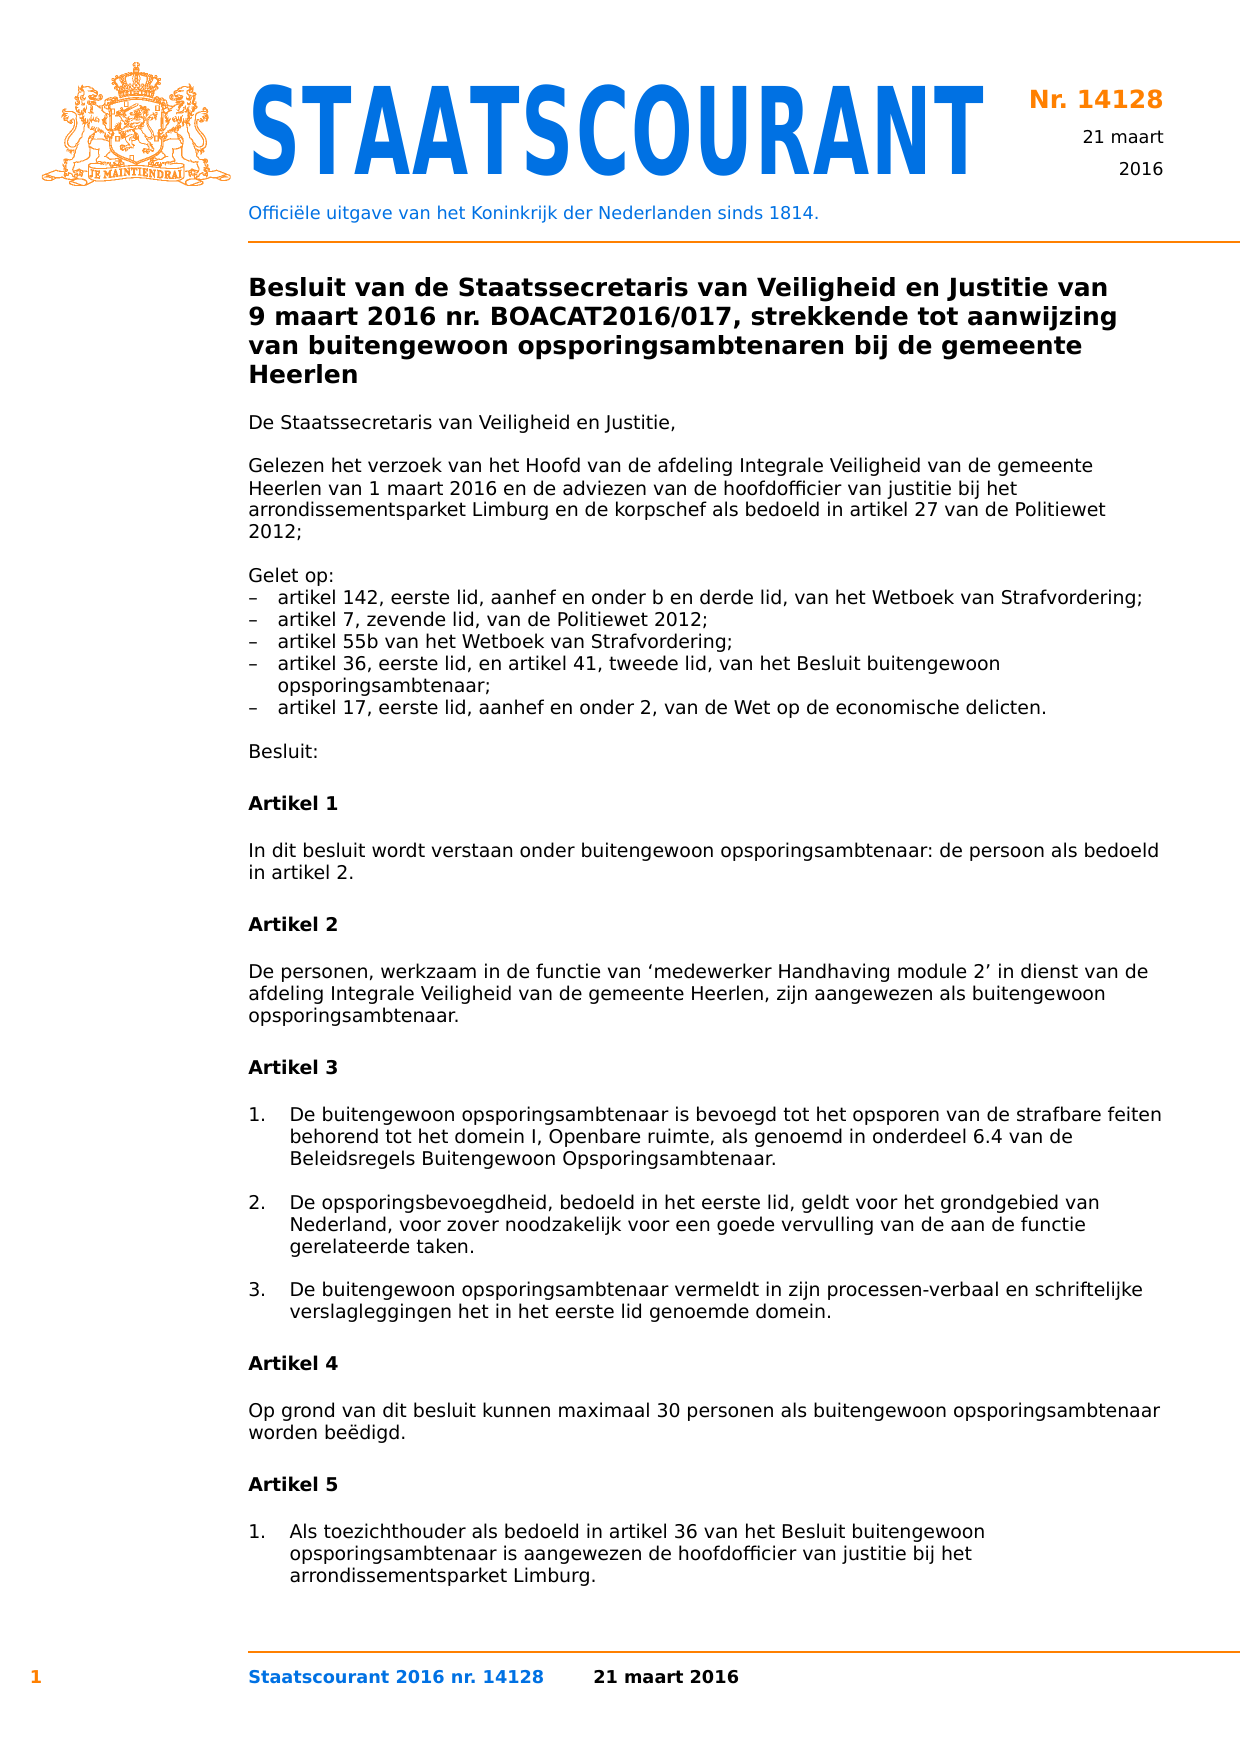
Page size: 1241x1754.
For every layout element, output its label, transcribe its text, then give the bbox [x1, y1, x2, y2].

text 1. De buitengewoon opsporingsambtenaar is bevoegd tot het opsporen van de strafbare feiten behorend tot het domein I, Openbare ruimte, als genoemd in onderdeel 6.4 van de Beleidsregels Buitengewoon Opsporingsambtenaar. [248, 1104, 1163, 1170]
text 1. Als toezichthouder als bedoeld in artikel 36 van het Besluit buitengewoon opsporingsambtenaar is aangewezen de hoofdofficier van justitie bij het arrondissementsparket Limburg. [248, 1521, 1163, 1587]
subtitle Artikel 5 [248, 1474, 1163, 1496]
text – artikel 142, eerste lid, aanhef en onder b en derde lid, van het Wetboek van Strafvordering; [248, 587, 1163, 609]
subtitle Artikel 2 [248, 914, 1163, 936]
text 3. De buitengewoon opsporingsambtenaar vermeldt in zijn processen-verbaal en schriftelijke verslagleggingen het in het eerste lid genoemde domein. [248, 1279, 1163, 1323]
text – artikel 17, eerste lid, aanhef en onder 2, van de Wet op de economische delicten. [248, 697, 1163, 719]
table_header STAATSCOURANT [248, 62, 998, 203]
text Gelet op: [248, 565, 1163, 587]
table_header [25, 62, 248, 241]
subtitle Besluit van de Staatssecretaris van Veiligheid en Justitie van 9 maart 2016 nr. BOACAT2016/017, strekkende tot aanwijzing van buitengewoon opsporingsambtenaren bij de gemeente Heerlen [248, 273, 1163, 390]
text – artikel 36, eerste lid, en artikel 41, tweede lid, van het Besluit buitengewoon opsporingsambtenaar; [248, 653, 1163, 697]
subtitle Artikel 4 [248, 1353, 1163, 1375]
picture [41, 62, 231, 186]
table_cell 21 maart [998, 121, 1240, 153]
table_cell 2016 [998, 153, 1240, 203]
subtitle Artikel 1 [248, 793, 1163, 815]
subtitle Artikel 3 [248, 1057, 1163, 1079]
table_header Nr. 14128 [998, 62, 1240, 121]
table_cell Officiële uitgave van het Koninkrijk der Nederlanden sinds 1814. [248, 203, 1240, 241]
text De Staatssecretaris van Veiligheid en Justitie, [248, 412, 1163, 433]
text – artikel 7, zevende lid, van de Politiewet 2012; [248, 609, 1163, 631]
text De personen, werkzaam in de functie van ‘medewerker Handhaving module 2’ in dienst van de afdeling Integrale Veiligheid van de gemeente Heerlen, zijn aangewezen als buitengewoon opsporingsambtenaar. [248, 961, 1163, 1027]
text Besluit: [248, 741, 1163, 763]
text 2. De opsporingsbevoegdheid, bedoeld in het eerste lid, geldt voor het grondgebied van Nederland, voor zover noodzakelijk voor een goede vervulling van de aan de functie gerelateerde taken. [248, 1192, 1163, 1257]
text Op grond van dit besluit kunnen maximaal 30 personen als buitengewoon opsporingsambtenaar worden beëdigd. [248, 1400, 1163, 1444]
text Gelezen het verzoek van het Hoofd van de afdeling Integrale Veiligheid van de gemeente Heerlen van 1 maart 2016 en de adviezen van de hoofdofficier van justitie bij het arrondissementsparket Limburg en de korpschef als bedoeld in artikel 27 van de Politiewet 2012; [248, 455, 1163, 543]
text – artikel 55b van het Wetboek van Strafvordering; [248, 631, 1163, 653]
text In dit besluit wordt verstaan onder buitengewoon opsporingsambtenaar: de persoon als bedoeld in artikel 2. [248, 840, 1163, 884]
